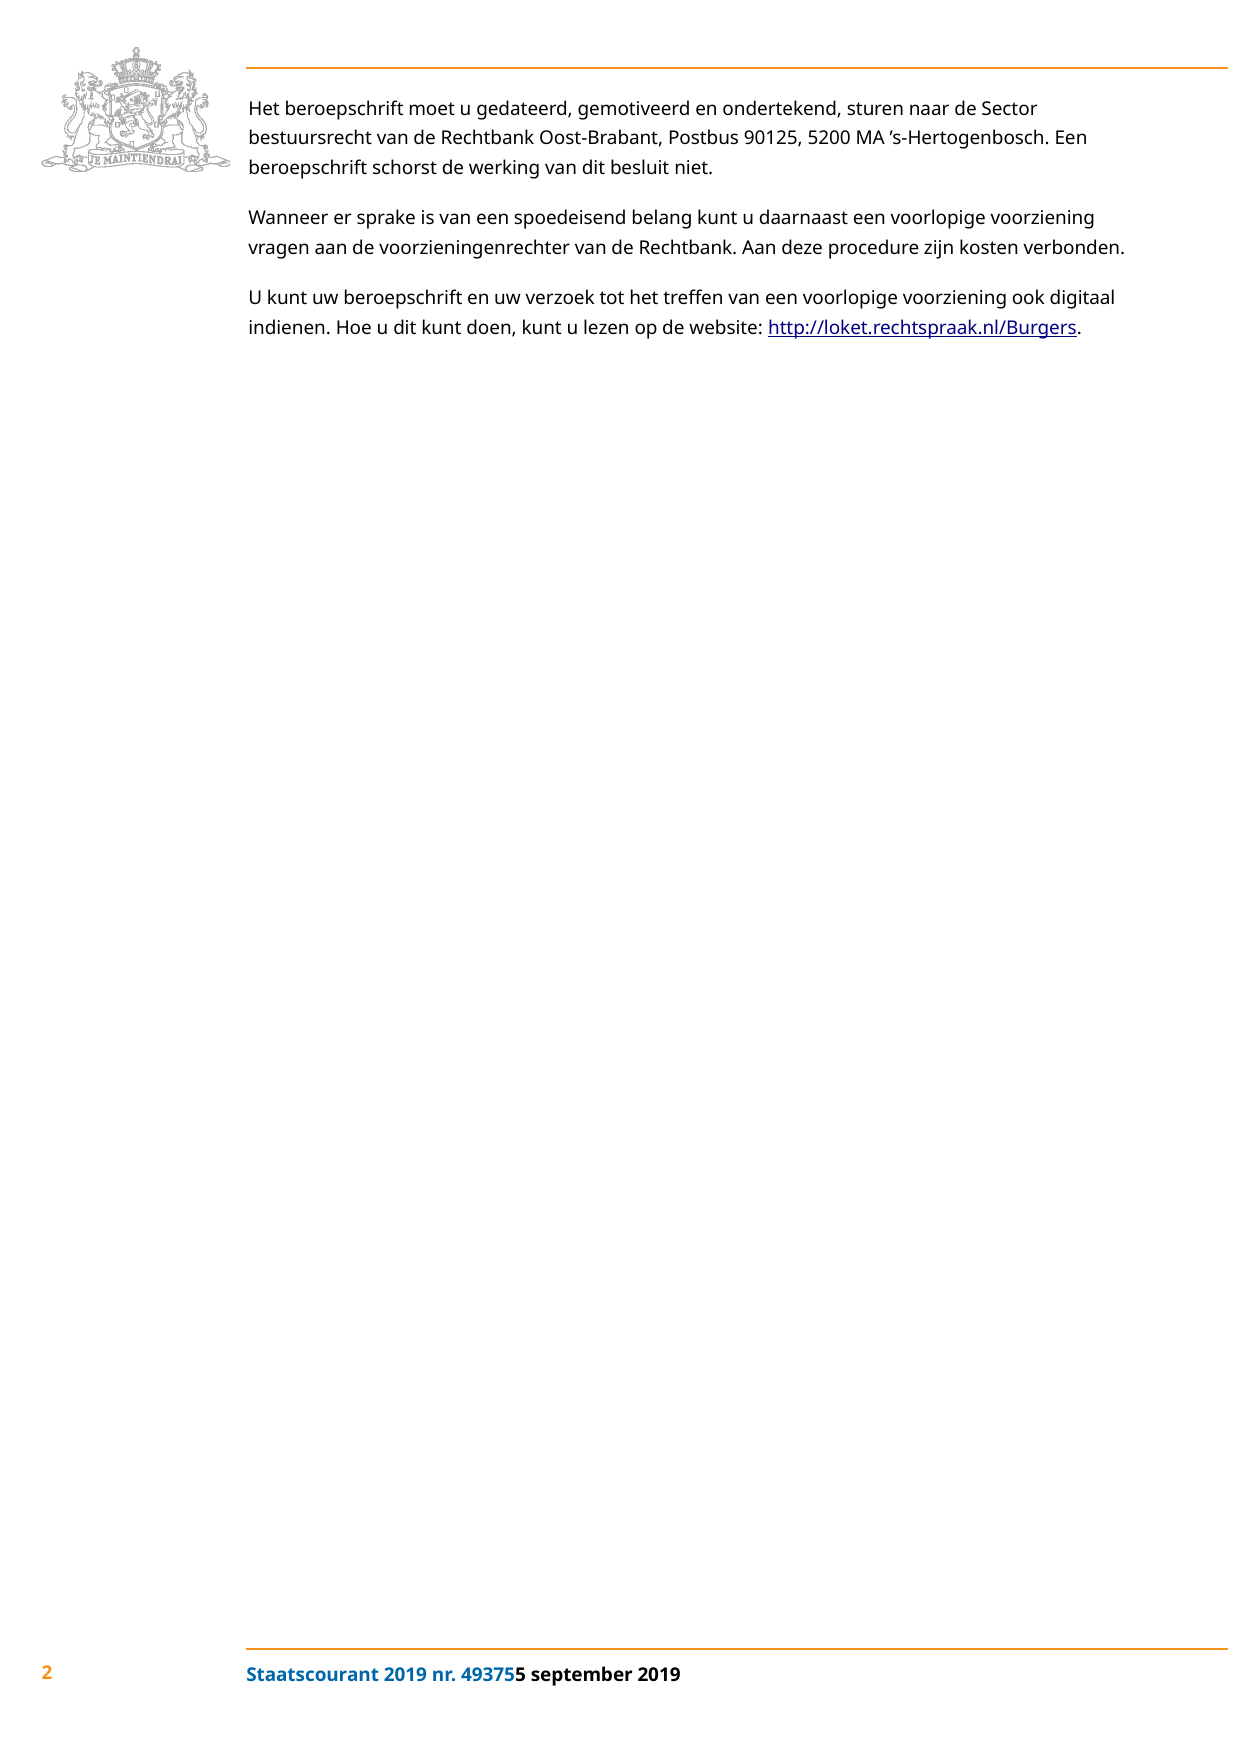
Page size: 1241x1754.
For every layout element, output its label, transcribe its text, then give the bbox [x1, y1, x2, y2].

text Het beroepschrift moet u gedateerd, gemotiveerd en ondertekend, sturen naar de Sector bestuursrecht van de Rechtbank Oost-Brabant, Postbus 90125, 5200 MA ’s-Hertogenbosch. Een beroepschrift schorst de werking van dit besluit niet. [248, 95, 1152, 180]
text Wanneer er sprake is van een spoedeisend belang kunt u daarnaast een voorlopige voorziening vragen aan de voorzieningenrechter van de Rechtbank. Aan deze procedure zijn kosten verbonden. [248, 204, 1152, 260]
text U kunt uw beroepschrift en uw verzoek tot het treffen van een voorlopige voorziening ook digitaal indienen. Hoe u dit kunt doen, kunt u lezen op de website: http://loket.rechtspraak.nl/Burgers. [248, 284, 1152, 340]
picture [41, 47, 231, 172]
